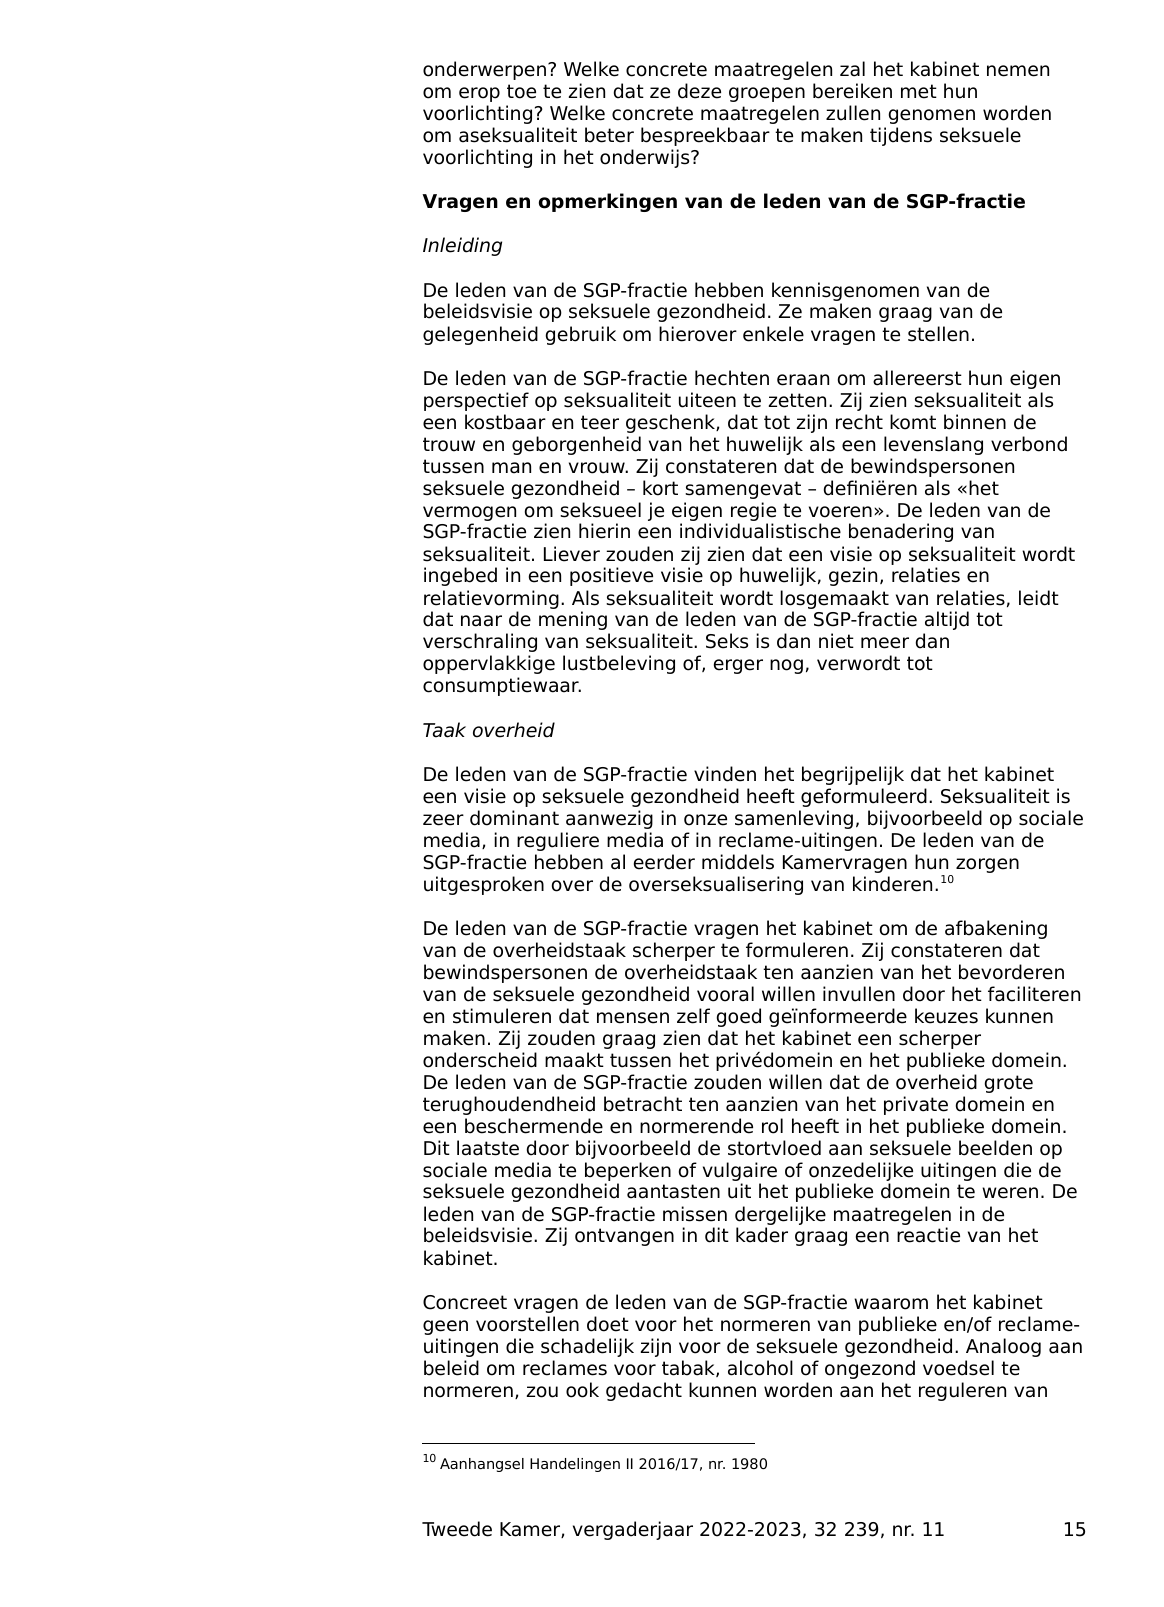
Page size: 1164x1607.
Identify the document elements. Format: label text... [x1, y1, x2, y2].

text onderwerpen? Welke concrete maatregelen zal het kabinet nemen om erop toe te zien dat ze deze groepen bereiken met hun voorlichting? Welke concrete maatregelen zullen genomen worden om aseksualiteit beter bespreekbaar te maken tijdens seksuele voorlichting in het onderwijs? [422, 59, 1087, 169]
subtitle Vragen en opmerkingen van de leden van de SGP-fractie [422, 191, 1087, 213]
text Aanhangsel Handelingen II 2016/17, nr. 1980 [422, 1452, 1087, 1474]
text Concreet vragen de leden van de SGP-fractie waarom het kabinet geen voorstellen doet voor het normeren van publieke en/of reclame-uitingen die schadelijk zijn voor de seksuele gezondheid. Analoog aan beleid om reclames voor tabak, alcohol of ongezond voedsel te normeren, zou ook gedacht kunnen worden aan het reguleren van [422, 1292, 1087, 1401]
text De leden van de SGP-fractie vinden het begrijpelijk dat het kabinet een visie op seksuele gezondheid heeft geformuleerd. Seksualiteit is zeer dominant aanwezig in onze samenleving, bijvoorbeeld op sociale media, in reguliere media of in reclame-uitingen. De leden van de SGP-fractie hebben al eerder middels Kamervragen hun zorgen uitgesproken over de overseksualisering van kinderen. [422, 764, 1087, 896]
text De leden van de SGP-fractie hechten eraan om allereerst hun eigen perspectief op seksualiteit uiteen te zetten. Zij zien seksualiteit als een kostbaar en teer geschenk, dat tot zijn recht komt binnen de trouw en geborgenheid van het huwelijk als een levenslang verbond tussen man en vrouw. Zij constateren dat de bewindspersonen seksuele gezondheid – kort samengevat – definiëren als «het vermogen om seksueel je eigen regie te voeren». De leden van de SGP-fractie zien hierin een individualistische benadering van seksualiteit. Liever zouden zij zien dat een visie op seksualiteit wordt ingebed in een positieve visie op huwelijk, gezin, relaties en relatievorming. Als seksualiteit wordt losgemaakt van relaties, leidt dat naar de mening van de leden van de SGP-fractie altijd tot verschraling van seksualiteit. Seks is dan niet meer dan oppervlakkige lustbeleving of, erger nog, verwordt tot consumptiewaar. [422, 368, 1087, 697]
subtitle Inleiding [422, 235, 1087, 257]
text De leden van de SGP-fractie hebben kennisgenomen van de beleidsvisie op seksuele gezondheid. Ze maken graag van de gelegenheid gebruik om hierover enkele vragen te stellen. [422, 279, 1087, 345]
text De leden van de SGP-fractie vragen het kabinet om de afbakening van de overheidstaak scherper te formuleren. Zij constateren dat bewindspersonen de overheidstaak ten aanzien van het bevorderen van de seksuele gezondheid vooral willen invullen door het faciliteren en stimuleren dat mensen zelf goed geïnformeerde keuzes kunnen maken. Zij zouden graag zien dat het kabinet een scherper onderscheid maakt tussen het privédomein en het publieke domein. De leden van de SGP-fractie zouden willen dat de overheid grote terughoudendheid betracht ten aanzien van het private domein en een beschermende en normerende rol heeft in het publieke domein. Dit laatste door bijvoorbeeld de stortvloed aan seksuele beelden op sociale media te beperken of vulgaire of onzedelijke uitingen die de seksuele gezondheid aantasten uit het publieke domein te weren. De leden van de SGP-fractie missen dergelijke maatregelen in de beleidsvisie. Zij ontvangen in dit kader graag een reactie van het kabinet. [422, 918, 1087, 1269]
subtitle Taak overheid [422, 719, 1087, 741]
